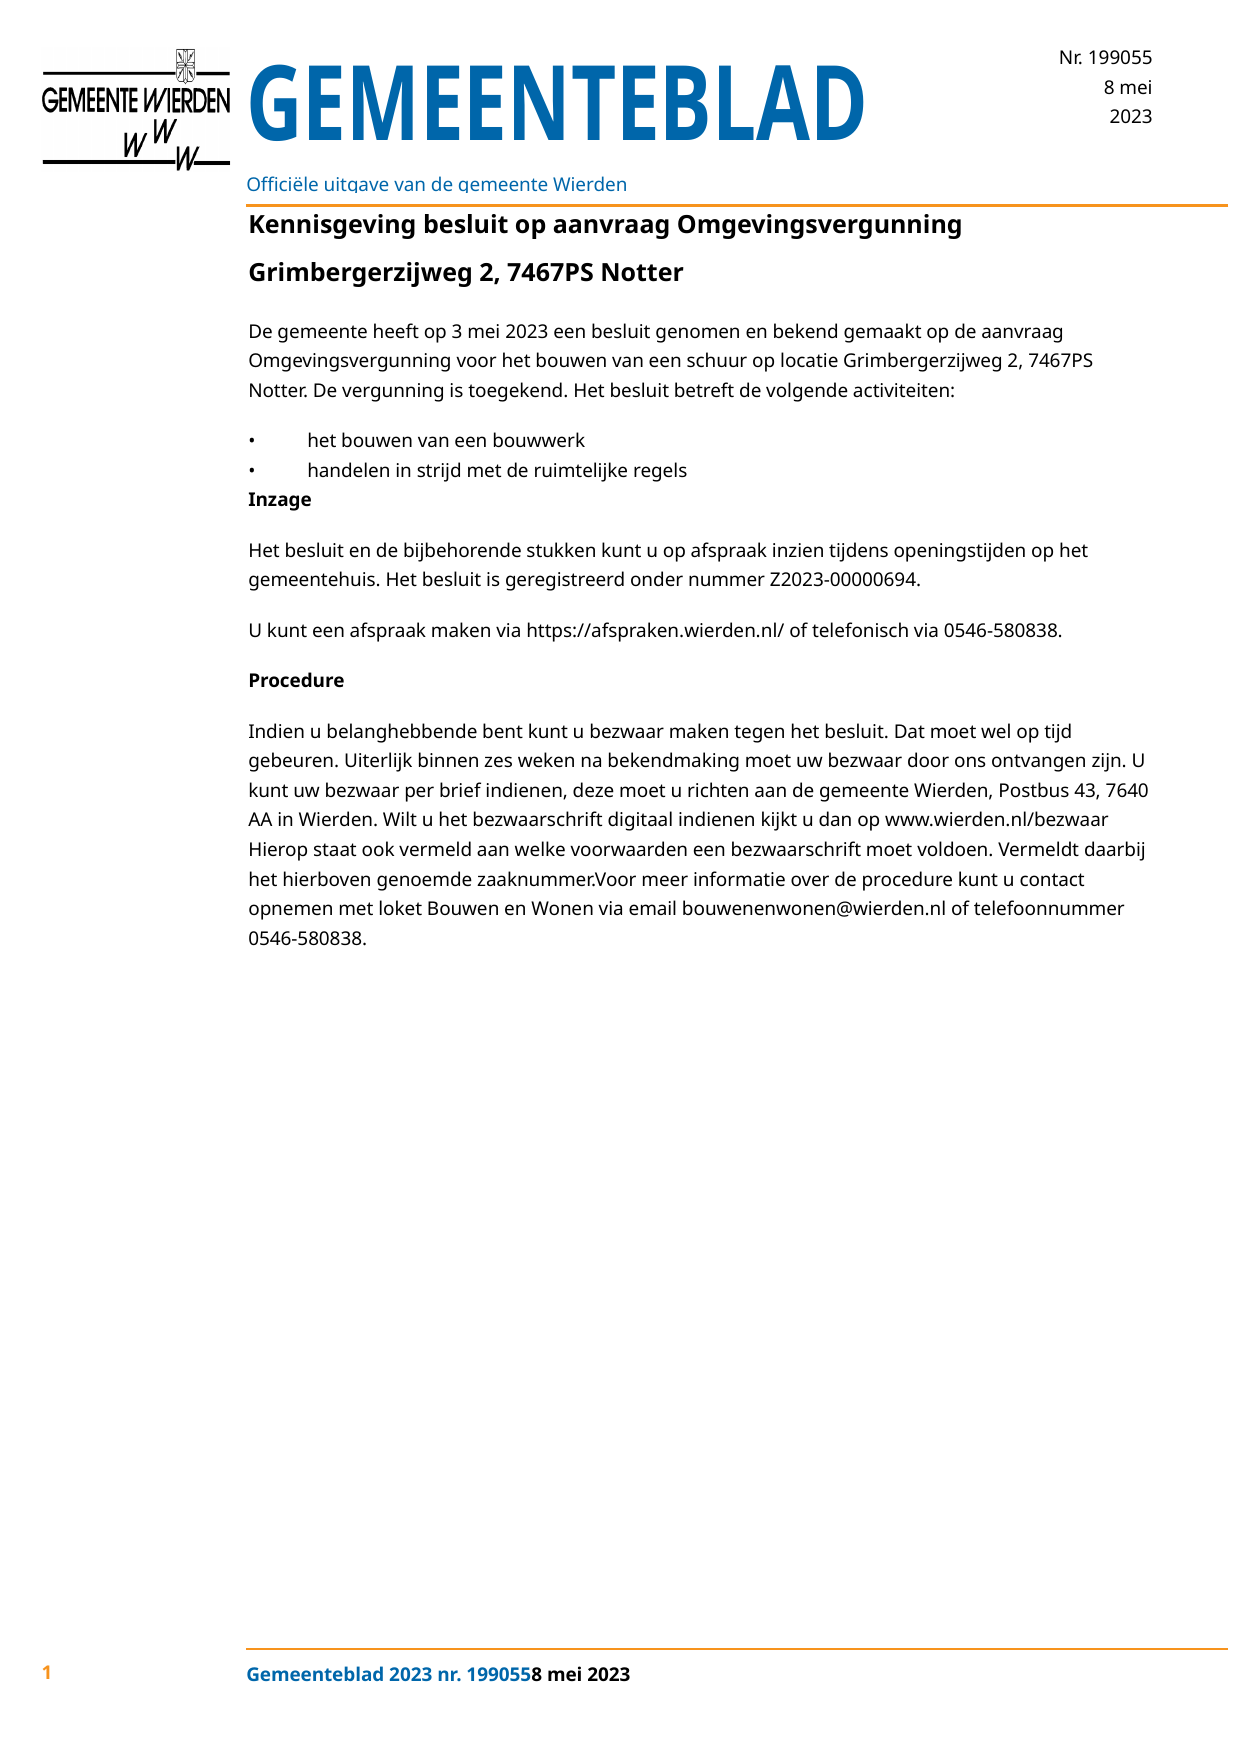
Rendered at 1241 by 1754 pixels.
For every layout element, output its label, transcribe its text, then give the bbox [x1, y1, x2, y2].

list het bouwen van een bouwwerk [248, 427, 1152, 453]
list handelen in strijd met de ruimtelijke regels [248, 457, 1152, 483]
picture [41, 47, 231, 172]
text Kennisgeving besluit op aanvraag Omgevingsvergunning Grimbergerzijweg 2, 7467PS Notter [248, 207, 1152, 288]
text U kunt een afspraak maken via https://afspraken.wierden.nl/ of telefonisch via 0546-580838. [248, 617, 1152, 643]
text Procedure [248, 667, 1152, 693]
text De gemeente heeft op 3 mei 2023 een besluit genomen en bekend gemaakt op de aanvraag Omgevingsvergunning voor het bouwen van een schuur op locatie Grimbergerzijweg 2, 7467PS Notter. De vergunning is toegekend. Het besluit betreft de volgende activiteiten: [248, 318, 1152, 403]
text Inzage [248, 487, 1152, 512]
text Het besluit en de bijbehorende stukken kunt u op afspraak inzien tijdens openingstijden op het gemeentehuis. Het besluit is geregistreerd onder nummer Z2023-00000694. [248, 537, 1152, 592]
text Indien u belanghebbende bent kunt u bezwaar maken tegen het besluit. Dat moet wel op tijd gebeuren. Uiterlijk binnen zes weken na bekendmaking moet uw bezwaar door ons ontvangen zijn. U kunt uw bezwaar per brief indienen, deze moet u richten aan de gemeente Wierden, Postbus 43, 7640 AA in Wierden. Wilt u het bezwaarschrift digitaal indienen kijkt u dan op www.wierden.nl/bezwaar Hierop staat ook vermeld aan welke voorwaarden een bezwaarschrift moet voldoen. Vermeldt daarbij het hierboven genoemde zaaknummer.Voor meer informatie over de procedure kunt u contact opnemen met loket Bouwen en Wonen via email bouwenenwonen@wierden.nl of telefoonnummer 0546-580838. [248, 718, 1152, 951]
